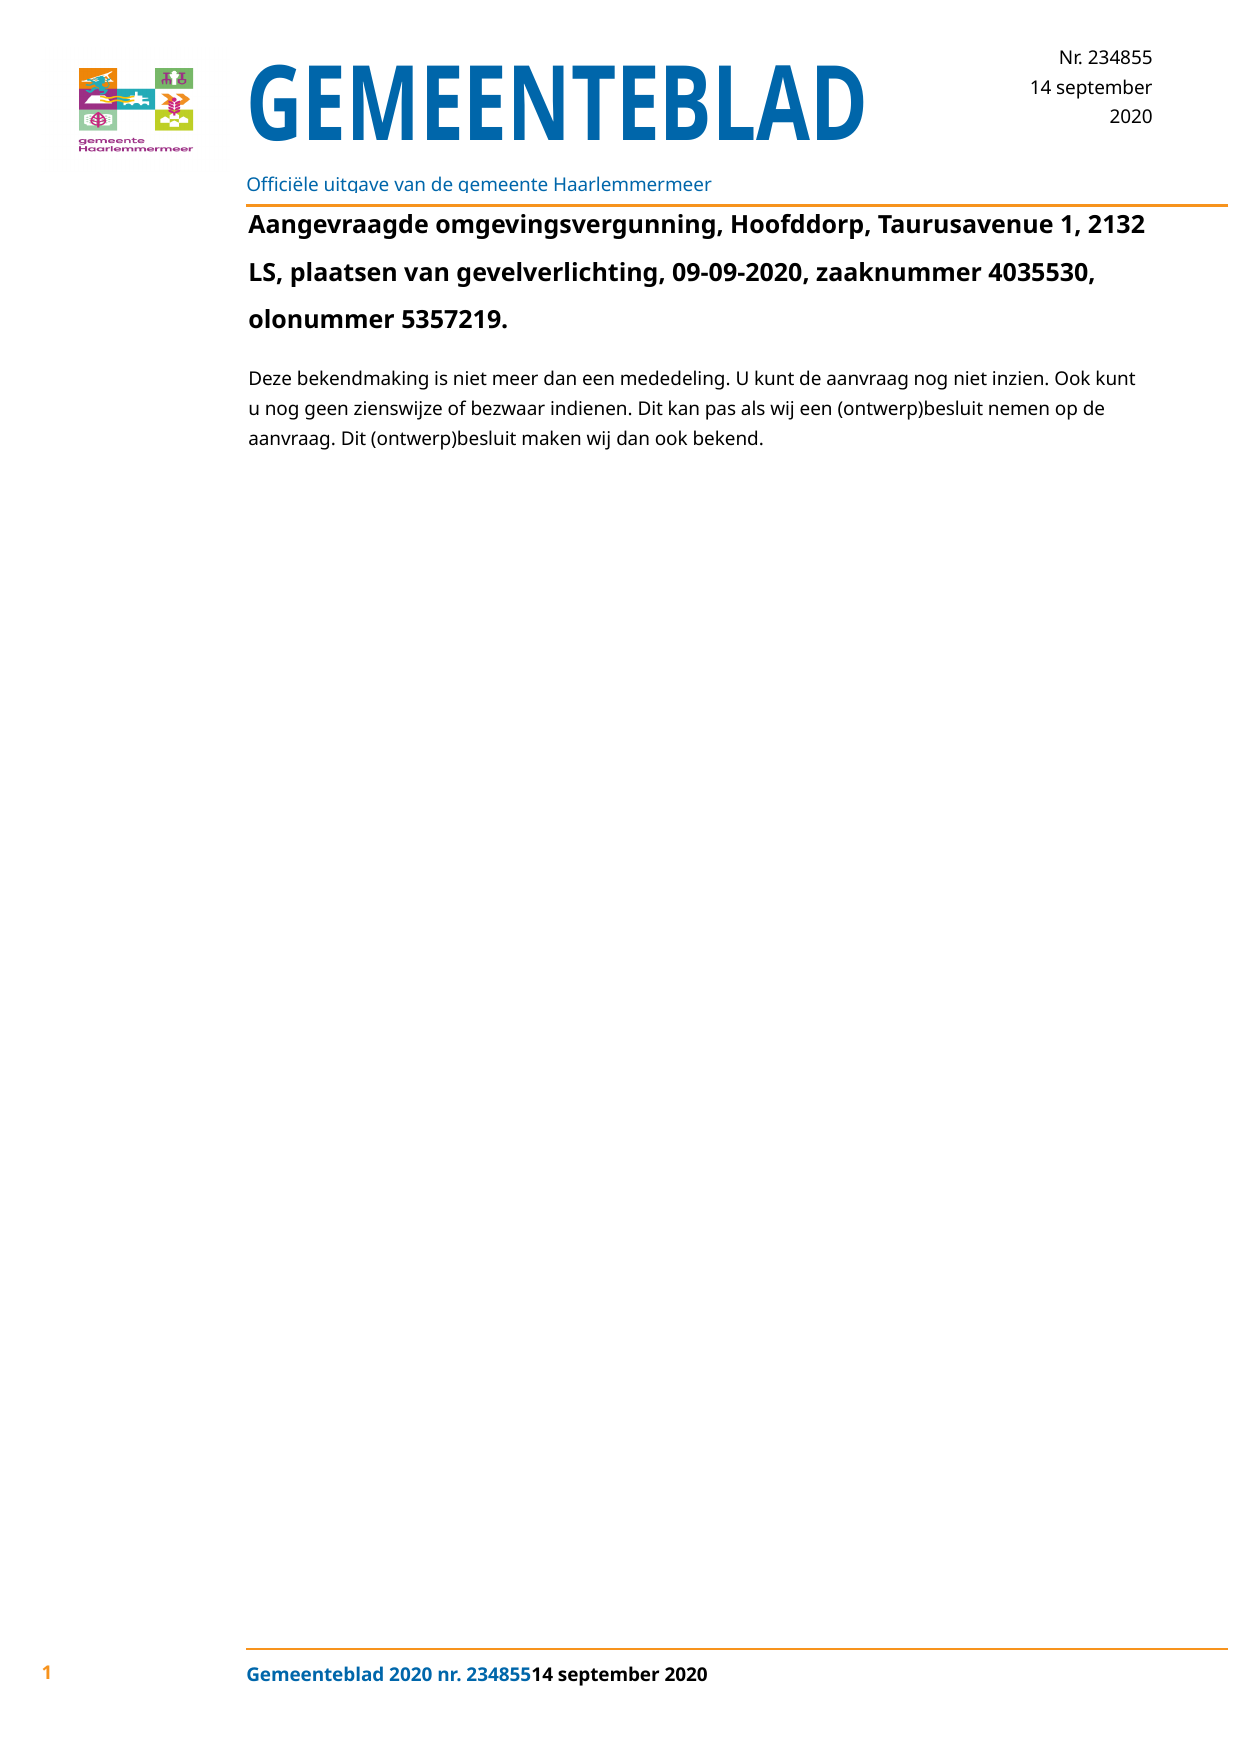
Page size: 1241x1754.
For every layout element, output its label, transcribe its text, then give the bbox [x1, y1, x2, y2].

text Aangevraagde omgevingsvergunning, Hoofddorp, Taurusavenue 1, 2132 LS, plaatsen van gevelverlichting, 09-09-2020, zaaknummer 4035530, olonummer 5357219. [248, 207, 1152, 336]
text Deze bekendmaking is niet meer dan een mededeling. U kunt de aanvraag nog niet inzien. Ook kunt u nog geen zienswijze of bezwaar indienen. Dit kan pas als wij een (ontwerp)besluit nemen op de aanvraag. Dit (ontwerp)besluit maken wij dan ook bekend. [248, 366, 1152, 450]
picture [41, 47, 231, 172]
